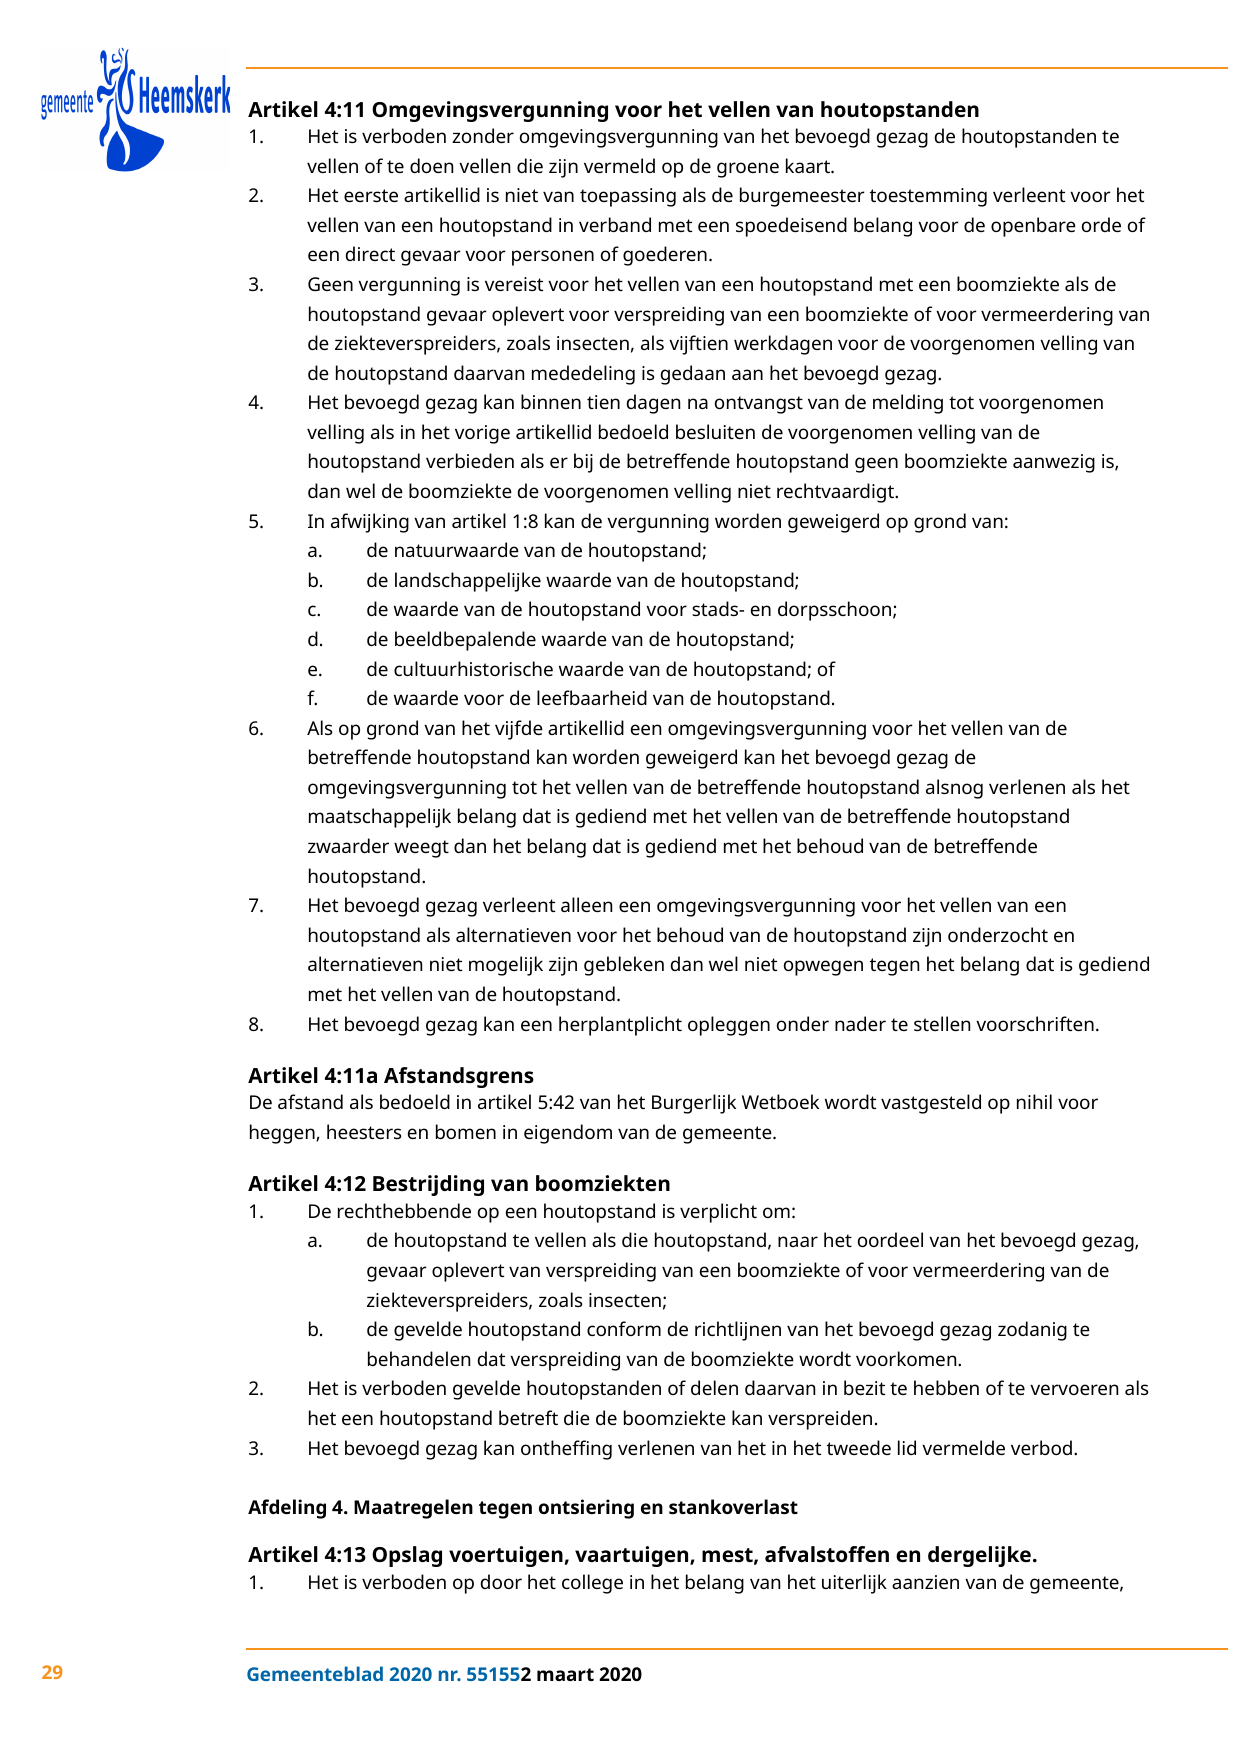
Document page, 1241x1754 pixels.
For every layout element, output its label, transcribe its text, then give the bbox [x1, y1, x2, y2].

text Artikel 4:12 Bestrijding van boomziekten [248, 1169, 1152, 1198]
list Het eerste artikellid is niet van toepassing als de burgemeester toestemming verleent voor het vellen van een houtopstand in verband met een spoedeisend belang voor de openbare orde of een direct gevaar voor personen of goederen. [248, 182, 1152, 267]
list De rechthebbende op een houtopstand is verplicht om: [248, 1198, 1152, 1224]
text Artikel 4:11 Omgevingsvergunning voor het vellen van houtopstanden [248, 95, 1152, 123]
list Het bevoegd gezag kan een herplantplicht opleggen onder nader te stellen voorschriften. [248, 1011, 1152, 1036]
list Geen vergunning is vereist voor het vellen van een houtopstand met een boomziekte als de houtopstand gevaar oplevert voor verspreiding van een boomziekte of voor vermeerdering van de ziekteverspreiders, zoals insecten, als vijftien werkdagen voor de voorgenomen velling van de houtopstand daarvan mededeling is gedaan aan het bevoegd gezag. [248, 271, 1152, 386]
list Het is verboden op door het college in het belang van het uiterlijk aanzien van de gemeente, [248, 1569, 1152, 1594]
text De afstand als bedoeld in artikel 5:42 van het Burgerlijk Wetboek wordt vastgesteld op nihil voor heggen, heesters en bomen in eigendom van de gemeente. [248, 1089, 1152, 1145]
list Het is verboden zonder omgevingsvergunning van het bevoegd gezag de houtopstanden te vellen of te doen vellen die zijn vermeld op de groene kaart. [248, 123, 1152, 178]
list Het is verboden gevelde houtopstanden of delen daarvan in bezit te hebben of te vervoeren als het een houtopstand betreft die de boomziekte kan verspreiden. [248, 1376, 1152, 1431]
list de waarde van de houtopstand voor stads- en dorpsschoon; [307, 597, 1152, 622]
picture [41, 47, 231, 172]
list de cultuurhistorische waarde van de houtopstand; of [307, 656, 1152, 681]
text Artikel 4:11a Afstandsgrens [248, 1061, 1152, 1089]
list de gevelde houtopstand conform de richtlijnen van het bevoegd gezag zodanig te behandelen dat verspreiding van de boomziekte wordt voorkomen. [307, 1316, 1152, 1372]
list Het bevoegd gezag kan binnen tien dagen na ontvangst van de melding tot voorgenomen velling als in het vorige artikellid bedoeld besluiten de voorgenomen velling van de houtopstand verbieden als er bij de betreffende houtopstand geen boomziekte aanwezig is, dan wel de boomziekte de voorgenomen velling niet rechtvaardigt. [248, 389, 1152, 504]
list In afwijking van artikel 1:8 kan de vergunning worden geweigerd op grond van: [248, 508, 1152, 533]
list de landschappelijke waarde van de houtopstand; [307, 567, 1152, 593]
list de natuurwaarde van de houtopstand; [307, 537, 1152, 563]
list Het bevoegd gezag kan ontheffing verlenen van het in het tweede lid vermelde verbod. [248, 1435, 1152, 1460]
text Artikel 4:13 Opslag voertuigen, vaartuigen, mest, afvalstoffen en dergelijke. [248, 1540, 1152, 1569]
list de beeldbepalende waarde van de houtopstand; [307, 626, 1152, 652]
text Afdeling 4. Maatregelen tegen ontsiering en stankoverlast [248, 1494, 1152, 1519]
list Als op grond van het vijfde artikellid een omgevingsvergunning voor het vellen van de betreffende houtopstand kan worden geweigerd kan het bevoegd gezag de omgevingsvergunning tot het vellen van de betreffende houtopstand alsnog verlenen als het maatschappelijk belang dat is gediend met het vellen van de betreffende houtopstand zwaarder weegt dan het belang dat is gediend met het behoud van de betreffende houtopstand. [248, 715, 1152, 888]
list de waarde voor de leefbaarheid van de houtopstand. [307, 685, 1152, 711]
list de houtopstand te vellen als die houtopstand, naar het oordeel van het bevoegd gezag, gevaar oplevert van verspreiding van een boomziekte of voor vermeerdering van de ziekteverspreiders, zoals insecten; [307, 1228, 1152, 1312]
list Het bevoegd gezag verleent alleen een omgevingsvergunning voor het vellen van een houtopstand als alternatieven voor het behoud van de houtopstand zijn onderzocht en alternatieven niet mogelijk zijn gebleken dan wel niet opwegen tegen het belang dat is gediend met het vellen van de houtopstand. [248, 892, 1152, 1007]
